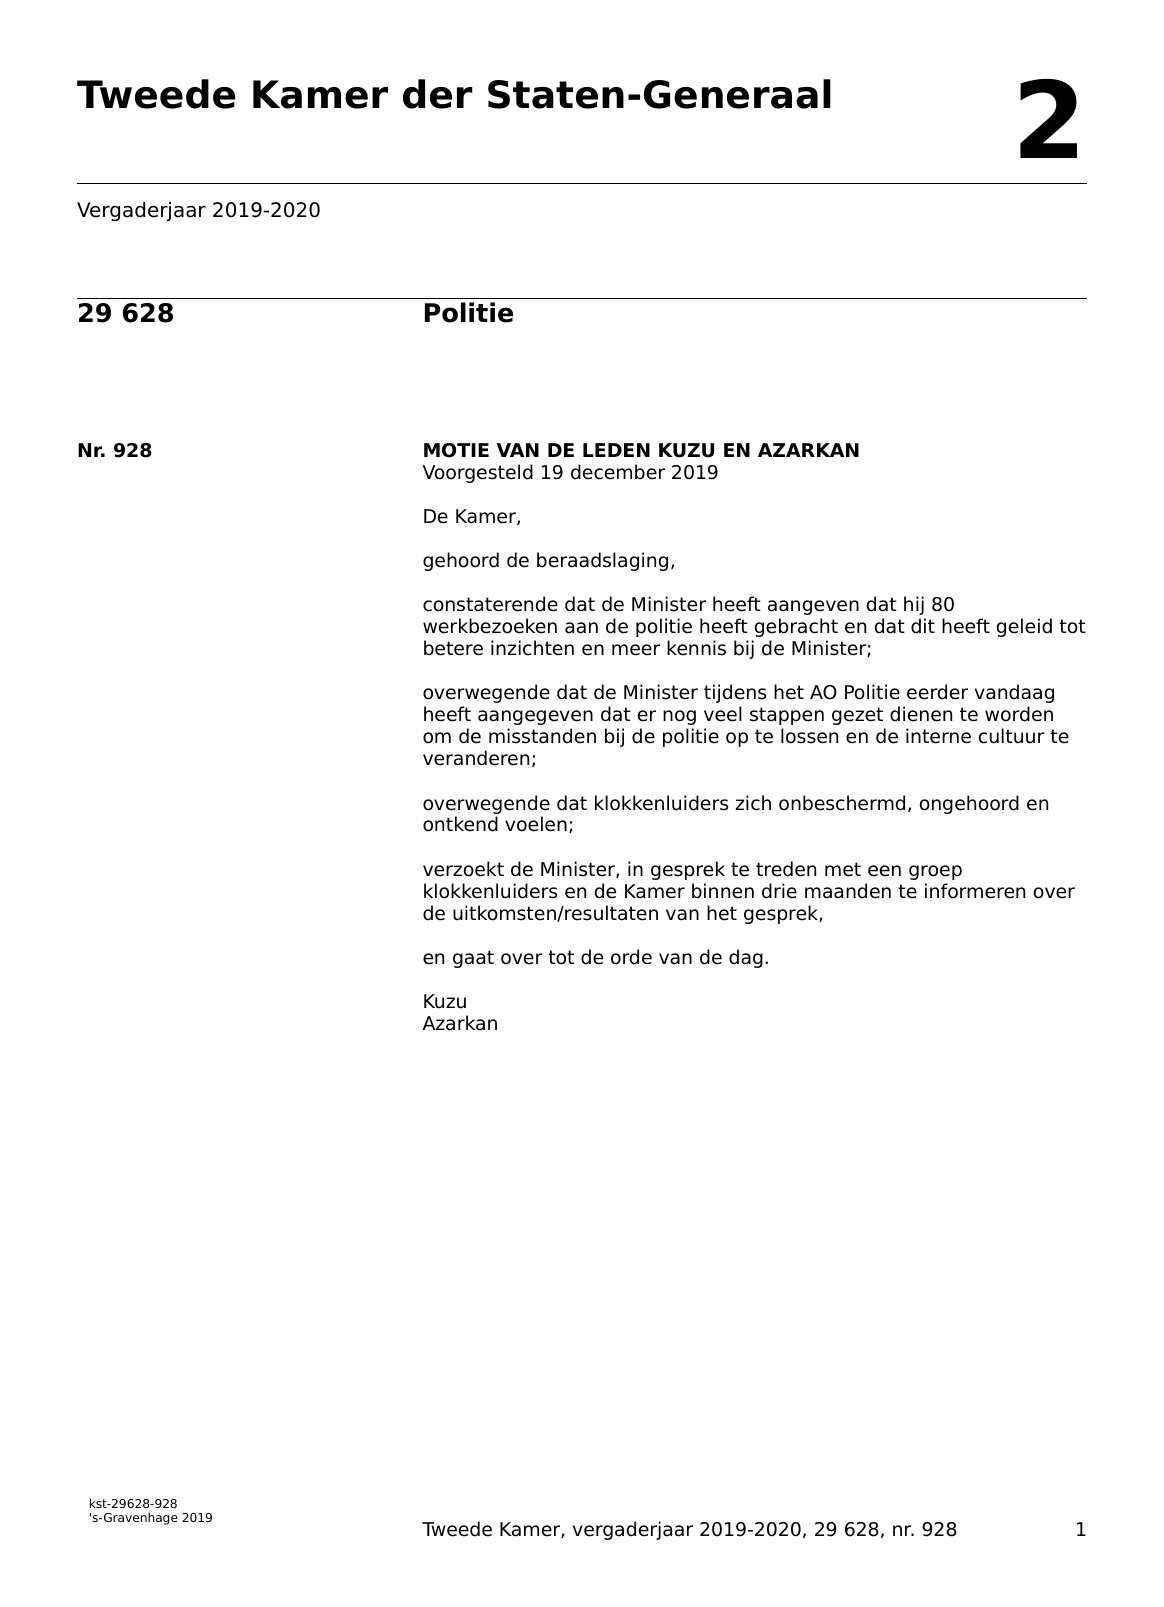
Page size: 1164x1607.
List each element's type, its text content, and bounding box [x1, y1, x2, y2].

text Azarkan [422, 1013, 1087, 1035]
text Voorgesteld 19 december 2019 [422, 462, 1087, 484]
text kst-29628-928 [88, 1497, 323, 1511]
subtitle 29 628 Politie [77, 299, 1087, 329]
table_header Tweede Kamer der Staten-Generaal [77, 59, 886, 183]
text en gaat over tot de orde van de dag. [422, 947, 1087, 969]
text verzoekt de Minister, in gesprek te treden met een groep klokkenluiders en de Kamer binnen drie maanden te informeren over de uitkomsten/resultaten van het gesprek, [422, 858, 1087, 924]
text 's-Gravenhage 2019 [88, 1511, 323, 1525]
subtitle Nr. 928 MOTIE VAN DE LEDEN KUZU EN AZARKAN [77, 440, 1087, 462]
text constaterende dat de Minister heeft aangeven dat hij 80 werkbezoeken aan de politie heeft gebracht en dat dit heeft geleid tot betere inzichten en meer kennis bij de Minister; [422, 594, 1087, 660]
text overwegende dat de Minister tijdens het AO Politie eerder vandaag heeft aangegeven dat er nog veel stappen gezet dienen te worden om de misstanden bij de politie op te lossen en de interne cultuur te veranderen; [422, 682, 1087, 770]
text gehoord de beraadslaging, [422, 550, 1087, 572]
text De Kamer, [422, 506, 1087, 528]
text Kuzu [422, 991, 1087, 1013]
text overwegende dat klokkenluiders zich onbeschermd, ongehoord en ontkend voelen; [422, 792, 1087, 836]
table_header 2 [886, 59, 1087, 183]
table_cell Vergaderjaar 2019-2020 [77, 184, 1087, 298]
